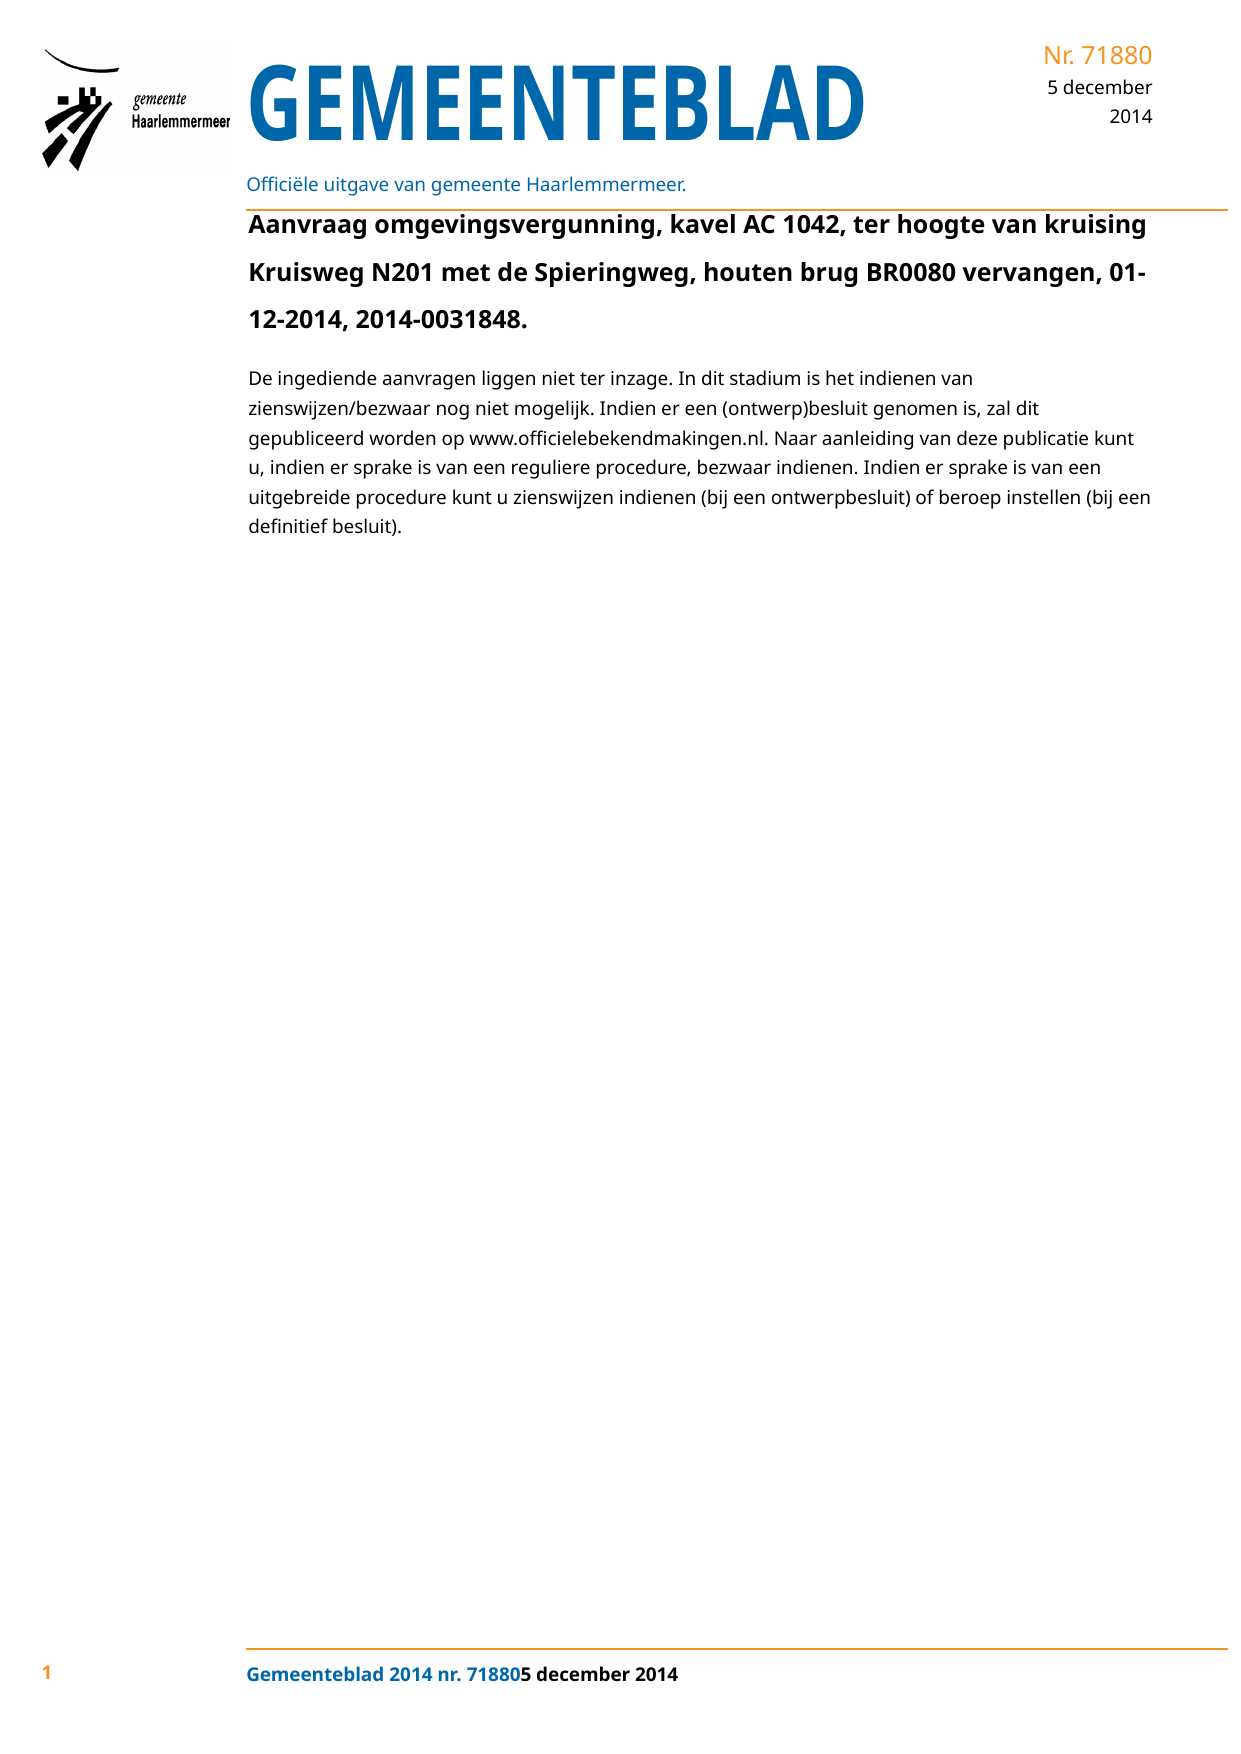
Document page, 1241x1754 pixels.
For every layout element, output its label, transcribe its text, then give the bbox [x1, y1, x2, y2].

text Aanvraag omgevingsvergunning, kavel AC 1042, ter hoogte van kruising Kruisweg N201 met de Spieringweg, houten brug BR0080 vervangen, 01-12-2014, 2014-0031848. [248, 211, 1152, 336]
text De ingediende aanvragen liggen niet ter inzage. In dit stadium is het indienen van zienswijzen/bezwaar nog niet mogelijk. Indien er een (ontwerp)besluit genomen is, zal dit gepubliceerd worden op www.officielebekendmakingen.nl. Naar aanleiding van deze publicatie kunt u, indien er sprake is van een reguliere procedure, bezwaar indienen. Indien er sprake is van een uitgebreide procedure kunt u zienswijzen indienen (bij een ontwerpbesluit) of beroep instellen (bij een definitief besluit). [248, 366, 1152, 539]
picture [41, 47, 231, 172]
